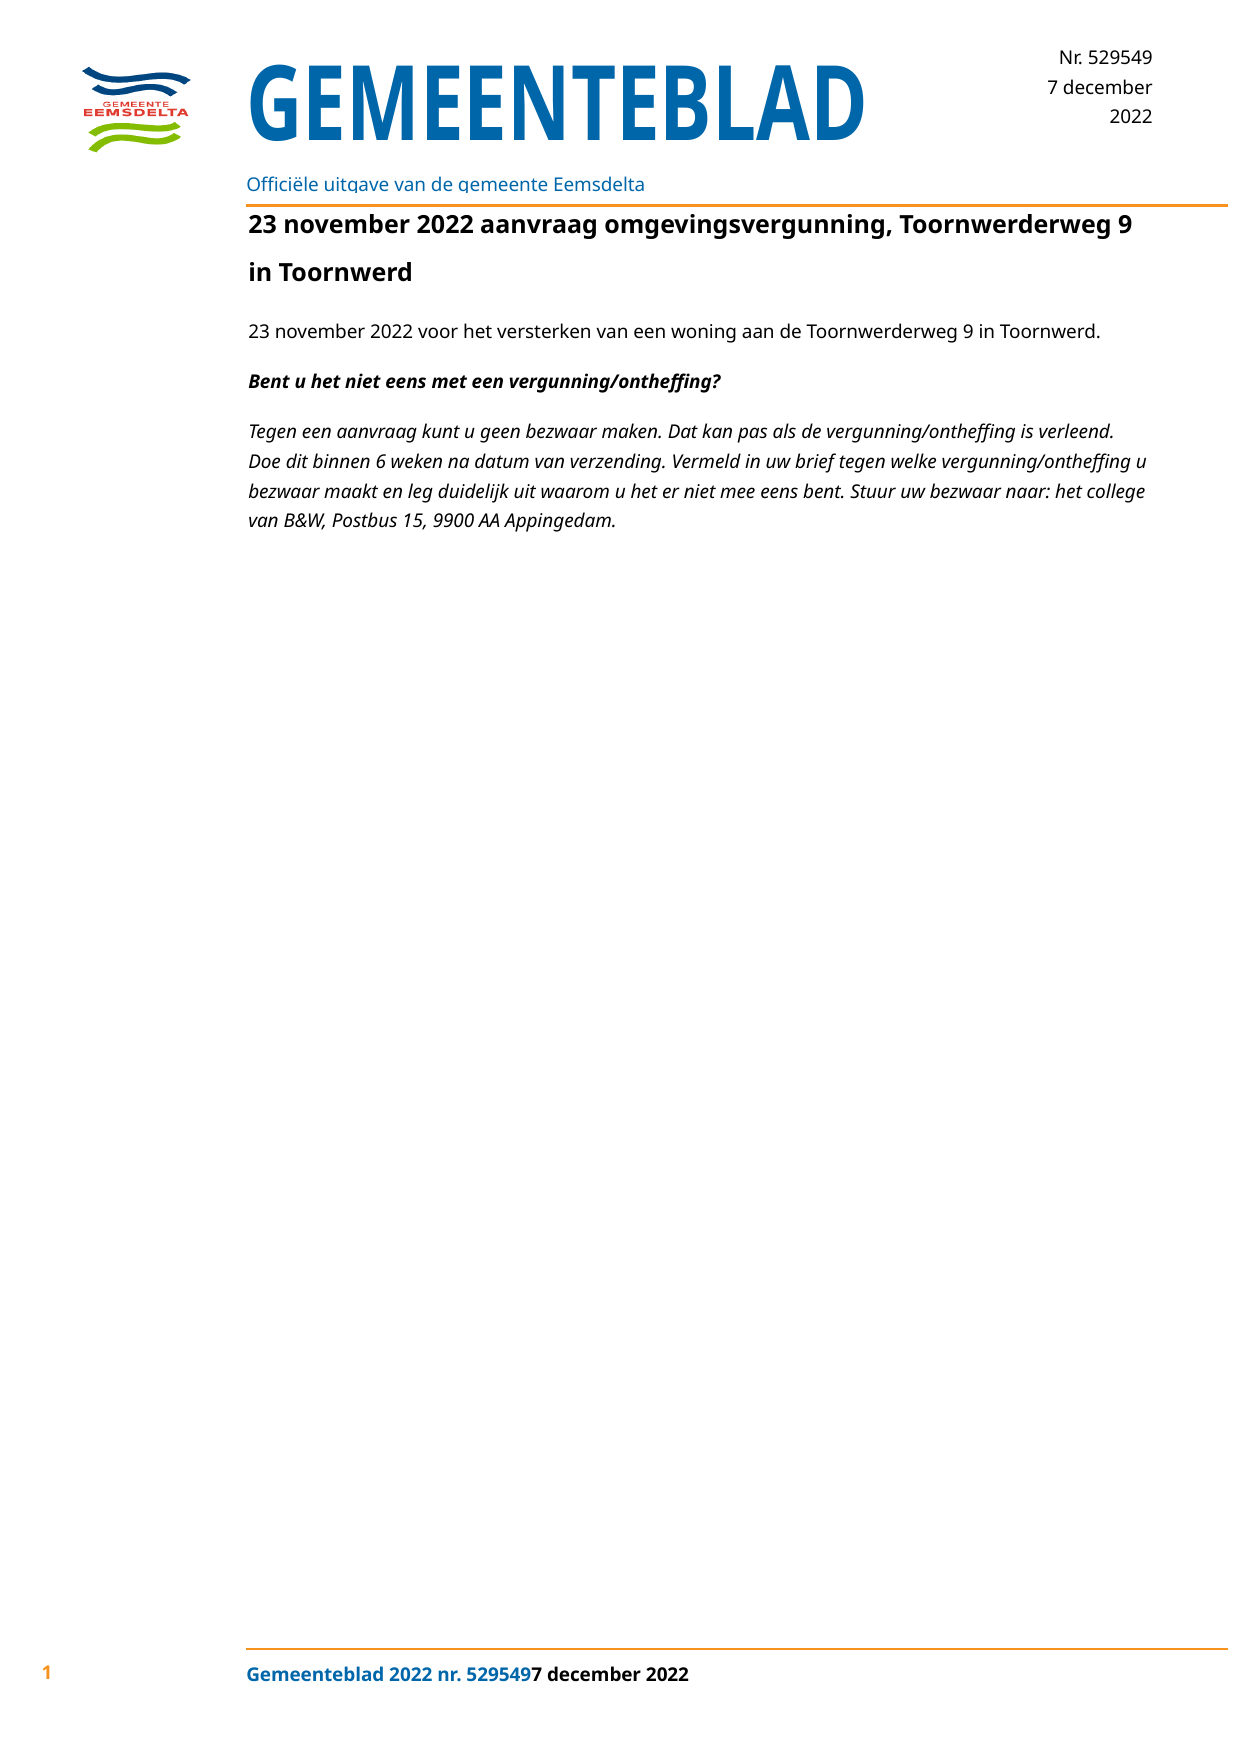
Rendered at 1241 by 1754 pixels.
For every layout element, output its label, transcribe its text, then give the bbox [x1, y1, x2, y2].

text Bent u het niet eens met een vergunning/ontheffing? [248, 368, 1152, 394]
text 23 november 2022 voor het versterken van een woning aan de Toornwerderweg 9 in Toornwerd. [248, 318, 1152, 344]
text 23 november 2022 aanvraag omgevingsvergunning, Toornwerderweg 9 in Toornwerd [248, 207, 1152, 288]
text Tegen een aanvraag kunt u geen bezwaar maken. Dat kan pas als de vergunning/ontheffing is verleend. Doe dit binnen 6 weken na datum van verzending. Vermeld in uw brief tegen welke vergunning/ontheffing u bezwaar maakt en leg duidelijk uit waarom u het er niet mee eens bent. Stuur uw bezwaar naar: het college van B&W, Postbus 15, 9900 AA Appingedam. [248, 419, 1152, 533]
picture [41, 47, 231, 172]
